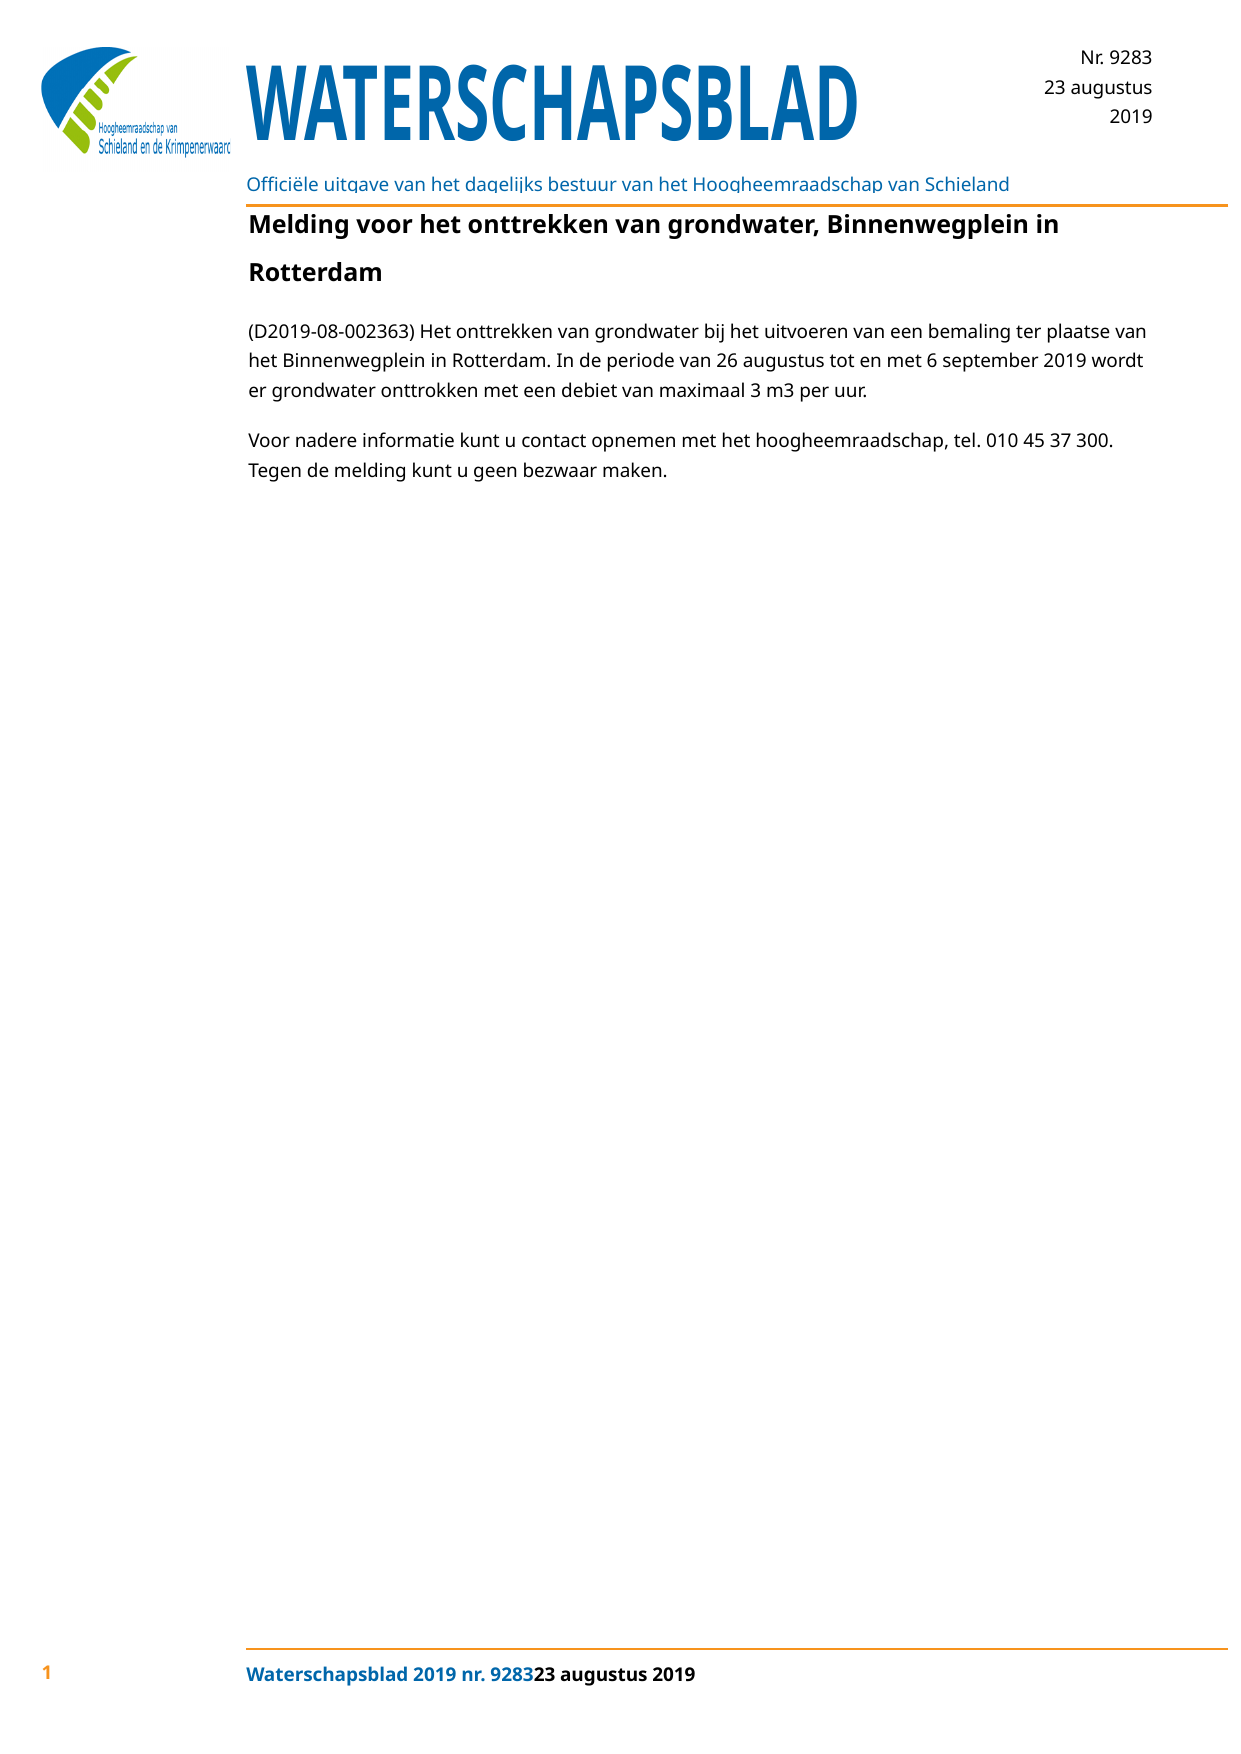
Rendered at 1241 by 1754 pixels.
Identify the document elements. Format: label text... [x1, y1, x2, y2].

text (D2019-08-002363) Het onttrekken van grondwater bij het uitvoeren van een bemaling ter plaatse van het Binnenwegplein in Rotterdam. In de periode van 26 augustus tot en met 6 september 2019 wordt er grondwater onttrokken met een debiet van maximaal 3 m3 per uur. [248, 318, 1152, 403]
text Voor nadere informatie kunt u contact opnemen met het hoogheemraadschap, tel. 010 45 37 300. Tegen de melding kunt u geen bezwaar maken. [248, 427, 1152, 483]
picture [41, 47, 231, 172]
text Melding voor het onttrekken van grondwater, Binnenwegplein in Rotterdam [248, 207, 1152, 288]
